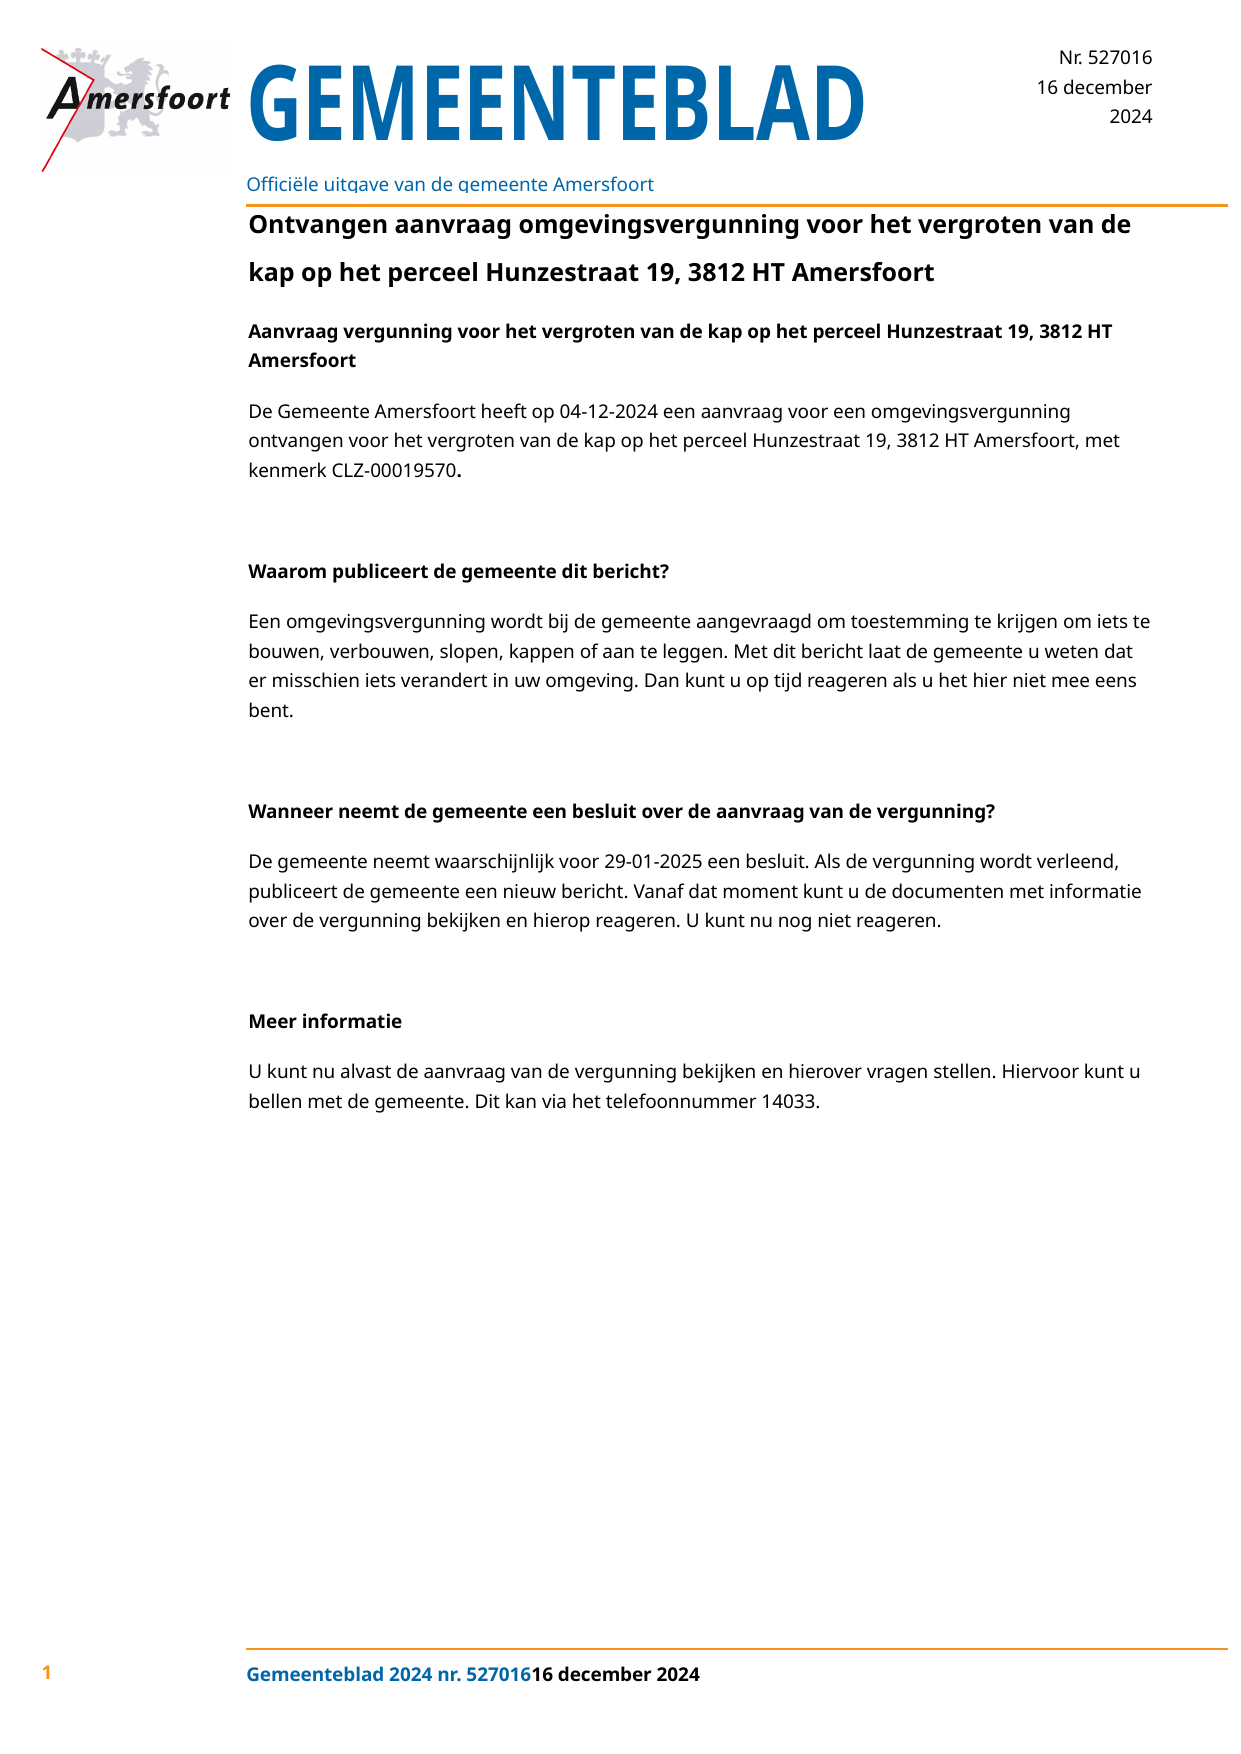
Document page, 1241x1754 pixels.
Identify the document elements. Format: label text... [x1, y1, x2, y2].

picture [41, 47, 231, 172]
text Wanneer neemt de gemeente een besluit over de aanvraag van de vergunning? [248, 798, 1152, 824]
text Een omgevingsvergunning wordt bij de gemeente aangevraagd om toestemming te krijgen om iets te bouwen, verbouwen, slopen, kappen of aan te leggen. Met dit bericht laat de gemeente u weten dat er misschien iets verandert in uw omgeving. Dan kunt u op tijd reageren als u het hier niet mee eens bent. [248, 608, 1152, 723]
text Aanvraag vergunning voor het vergroten van de kap op het perceel Hunzestraat 19, 3812 HT Amersfoort [248, 318, 1152, 373]
text De Gemeente Amersfoort heeft op 04-12-2024 een aanvraag voor een omgevingsvergunning ontvangen voor het vergroten van de kap op het perceel Hunzestraat 19, 3812 HT Amersfoort, met kenmerk CLZ-00019570. [248, 398, 1152, 483]
text Meer informatie [248, 1008, 1152, 1034]
text Ontvangen aanvraag omgevingsvergunning voor het vergroten van de kap op het perceel Hunzestraat 19, 3812 HT Amersfoort [248, 207, 1152, 288]
text De gemeente neemt waarschijnlijk voor 29-01-2025 een besluit. Als de vergunning wordt verleend, publiceert de gemeente een nieuw bericht. Vanaf dat moment kunt u de documenten met informatie over de vergunning bekijken en hierop reageren. U kunt nu nog niet reageren. [248, 848, 1152, 933]
text U kunt nu alvast de aanvraag van de vergunning bekijken en hierover vragen stellen. Hiervoor kunt u bellen met de gemeente. Dit kan via het telefoonnummer 14033. [248, 1059, 1152, 1114]
text Waarom publiceert de gemeente dit bericht? [248, 558, 1152, 584]
